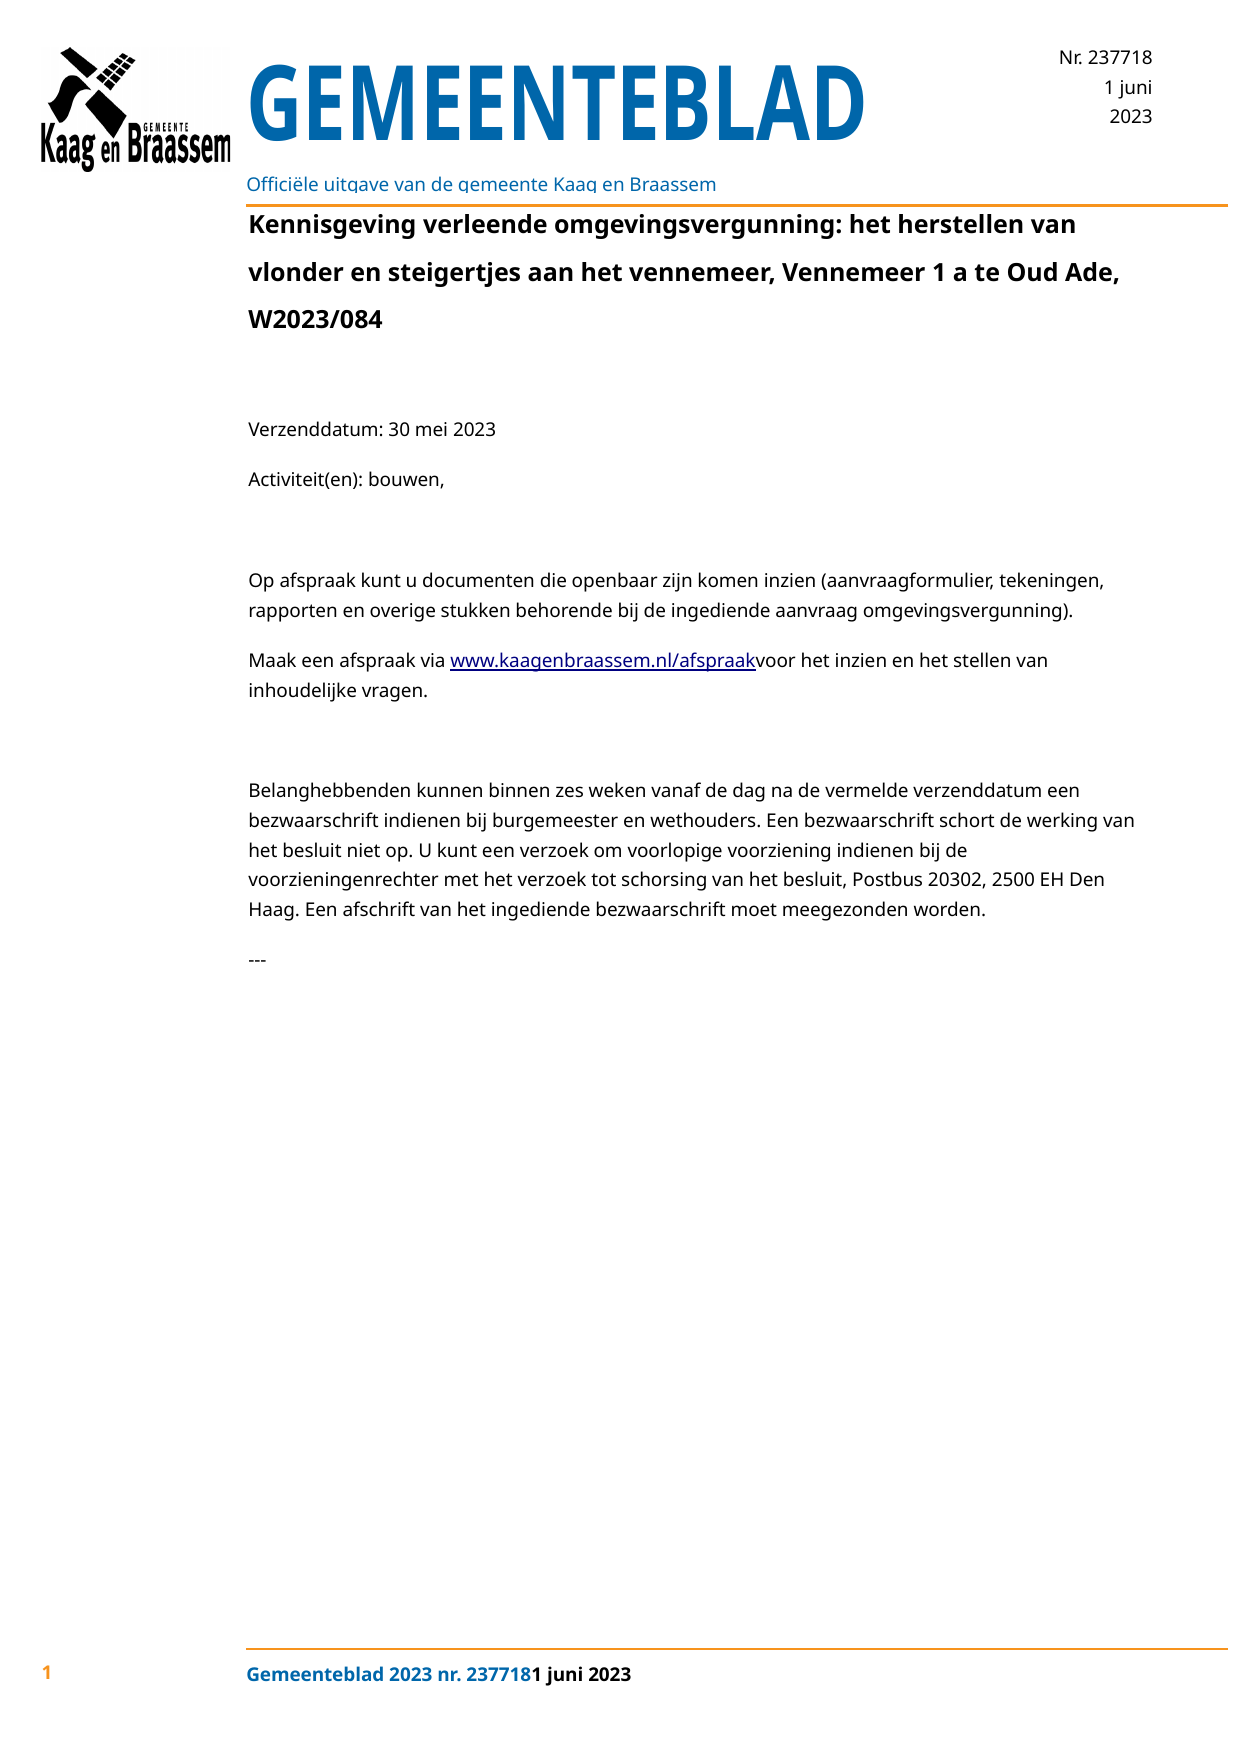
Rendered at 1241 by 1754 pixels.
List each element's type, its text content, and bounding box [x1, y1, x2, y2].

text Maak een afspraak via www.kaagenbraassem.nl/afspraakvoor het inzien en het stellen van inhoudelijke vragen. [248, 647, 1152, 702]
text Verzenddatum: 30 mei 2023 [248, 416, 1152, 442]
text Kennisgeving verleende omgevingsvergunning: het herstellen van vlonder en steigertjes aan het vennemeer, Vennemeer 1 a te Oud Ade, W2023/084 [248, 207, 1152, 336]
text Activiteit(en): bouwen, [248, 466, 1152, 492]
text --- [248, 946, 1152, 972]
text Op afspraak kunt u documenten die openbaar zijn komen inzien (aanvraagformulier, tekeningen, rapporten en overige stukken behorende bij de ingediende aanvraag omgevingsvergunning). [248, 567, 1152, 622]
text Belanghebbenden kunnen binnen zes weken vanaf de dag na de vermelde verzenddatum een bezwaarschrift indienen bij burgemeester en wethouders. Een bezwaarschrift schort de werking van het besluit niet op. U kunt een verzoek om voorlopige voorziening indienen bij de voorzieningenrechter met het verzoek tot schorsing van het besluit, Postbus 20302, 2500 EH Den Haag. Een afschrift van het ingediende bezwaarschrift moet meegezonden worden. [248, 778, 1152, 922]
picture [41, 47, 231, 172]
